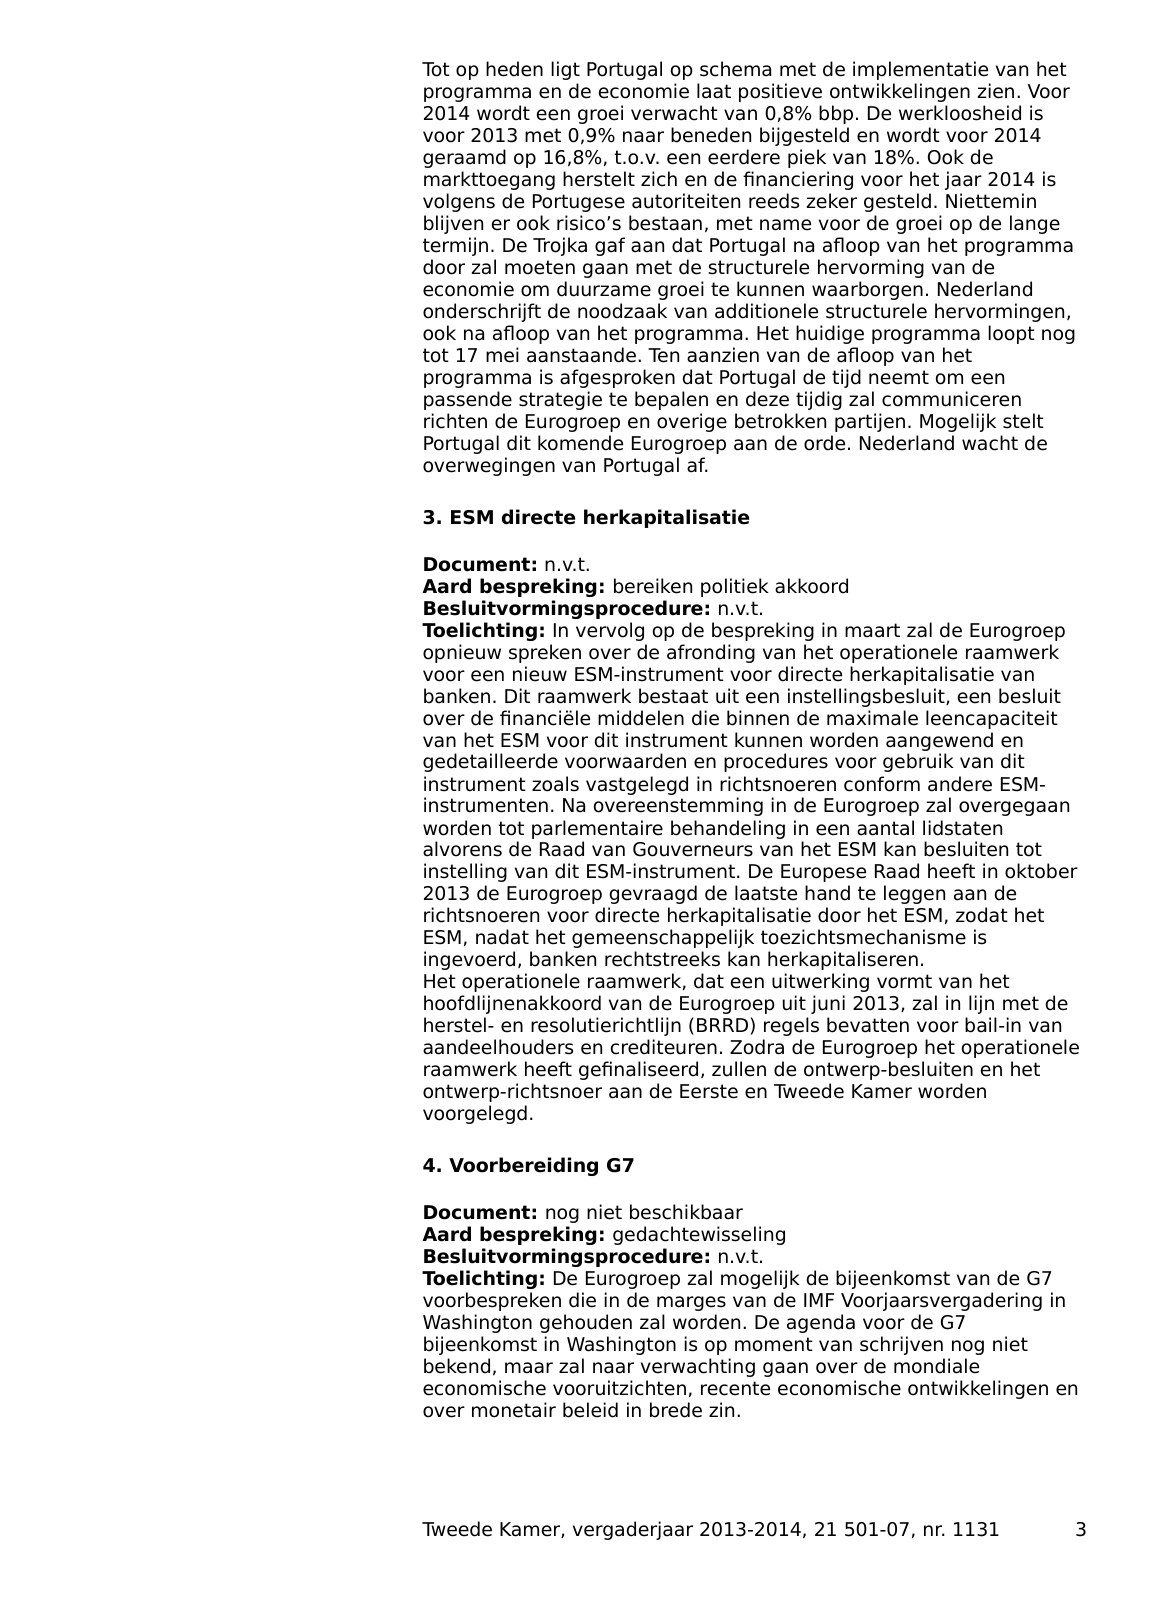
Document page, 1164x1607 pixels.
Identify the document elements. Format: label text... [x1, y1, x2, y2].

text Toelichting: In vervolg op de bespreking in maart zal de Eurogroep opnieuw spreken over de afronding van het operationele raamwerk voor een nieuw ESM-instrument voor directe herkapitalisatie van banken. Dit raamwerk bestaat uit een instellingsbesluit, een besluit over de financiële middelen die binnen de maximale leencapaciteit van het ESM voor dit instrument kunnen worden aangewend en gedetailleerde voorwaarden en procedures voor gebruik van dit instrument zoals vastgelegd in richtsnoeren conform andere ESM-instrumenten. Na overeenstemming in de Eurogroep zal overgegaan worden tot parlementaire behandeling in een aantal lidstaten alvorens de Raad van Gouverneurs van het ESM kan besluiten tot instelling van dit ESM-instrument. De Europese Raad heeft in oktober 2013 de Eurogroep gevraagd de laatste hand te leggen aan de richtsnoeren voor directe herkapitalisatie door het ESM, zodat het ESM, nadat het gemeenschappelijk toezichtsmechanisme is ingevoerd, banken rechtstreeks kan herkapitaliseren. [422, 619, 1087, 971]
text Het operationele raamwerk, dat een uitwerking vormt van het hoofdlijnenakkoord van de Eurogroep uit juni 2013, zal in lijn met de herstel- en resolutierichtlijn (BRRD) regels bevatten voor bail-in van aandeelhouders en crediteuren. Zodra de Eurogroep het operationele raamwerk heeft gefinaliseerd, zullen de ontwerp-besluiten en het ontwerp-richtsnoer aan de Eerste en Tweede Kamer worden voorgelegd. [422, 971, 1087, 1125]
text Document: nog niet beschikbaar [422, 1202, 1087, 1224]
text Aard bespreking: bereiken politiek akkoord [422, 576, 1087, 598]
text Aard bespreking: gedachtewisseling [422, 1224, 1087, 1246]
text Besluitvormingsprocedure: n.v.t. [422, 1246, 1087, 1268]
text Toelichting: De Eurogroep zal mogelijk de bijeenkomst van de G7 voorbespreken die in de marges van de IMF Voorjaarsvergadering in Washington gehouden zal worden. De agenda voor de G7 bijeenkomst in Washington is op moment van schrijven nog niet bekend, maar zal naar verwachting gaan over de mondiale economische vooruitzichten, recente economische ontwikkelingen en over monetair beleid in brede zin. [422, 1268, 1087, 1422]
text Tot op heden ligt Portugal op schema met de implementatie van het programma en de economie laat positieve ontwikkelingen zien. Voor 2014 wordt een groei verwacht van 0,8% bbp. De werkloosheid is voor 2013 met 0,9% naar beneden bijgesteld en wordt voor 2014 geraamd op 16,8%, t.o.v. een eerdere piek van 18%. Ook de markttoegang herstelt zich en de financiering voor het jaar 2014 is volgens de Portugese autoriteiten reeds zeker gesteld. Niettemin blijven er ook risico’s bestaan, met name voor de groei op de lange termijn. De Trojka gaf aan dat Portugal na afloop van het programma door zal moeten gaan met de structurele hervorming van de economie om duurzame groei te kunnen waarborgen. Nederland onderschrijft de noodzaak van additionele structurele hervormingen, ook na afloop van het programma. Het huidige programma loopt nog tot 17 mei aanstaande. Ten aanzien van de afloop van het programma is afgesproken dat Portugal de tijd neemt om een passende strategie te bepalen en deze tijdig zal communiceren richten de Eurogroep en overige betrokken partijen. Mogelijk stelt Portugal dit komende Eurogroep aan de orde. Nederland wacht de overwegingen van Portugal af. [422, 59, 1087, 477]
subtitle 3. ESM directe herkapitalisatie [422, 507, 1087, 529]
text Besluitvormingsprocedure: n.v.t. [422, 598, 1087, 619]
subtitle 4. Voorbereiding G7 [422, 1155, 1087, 1177]
text Document: n.v.t. [422, 554, 1087, 576]
